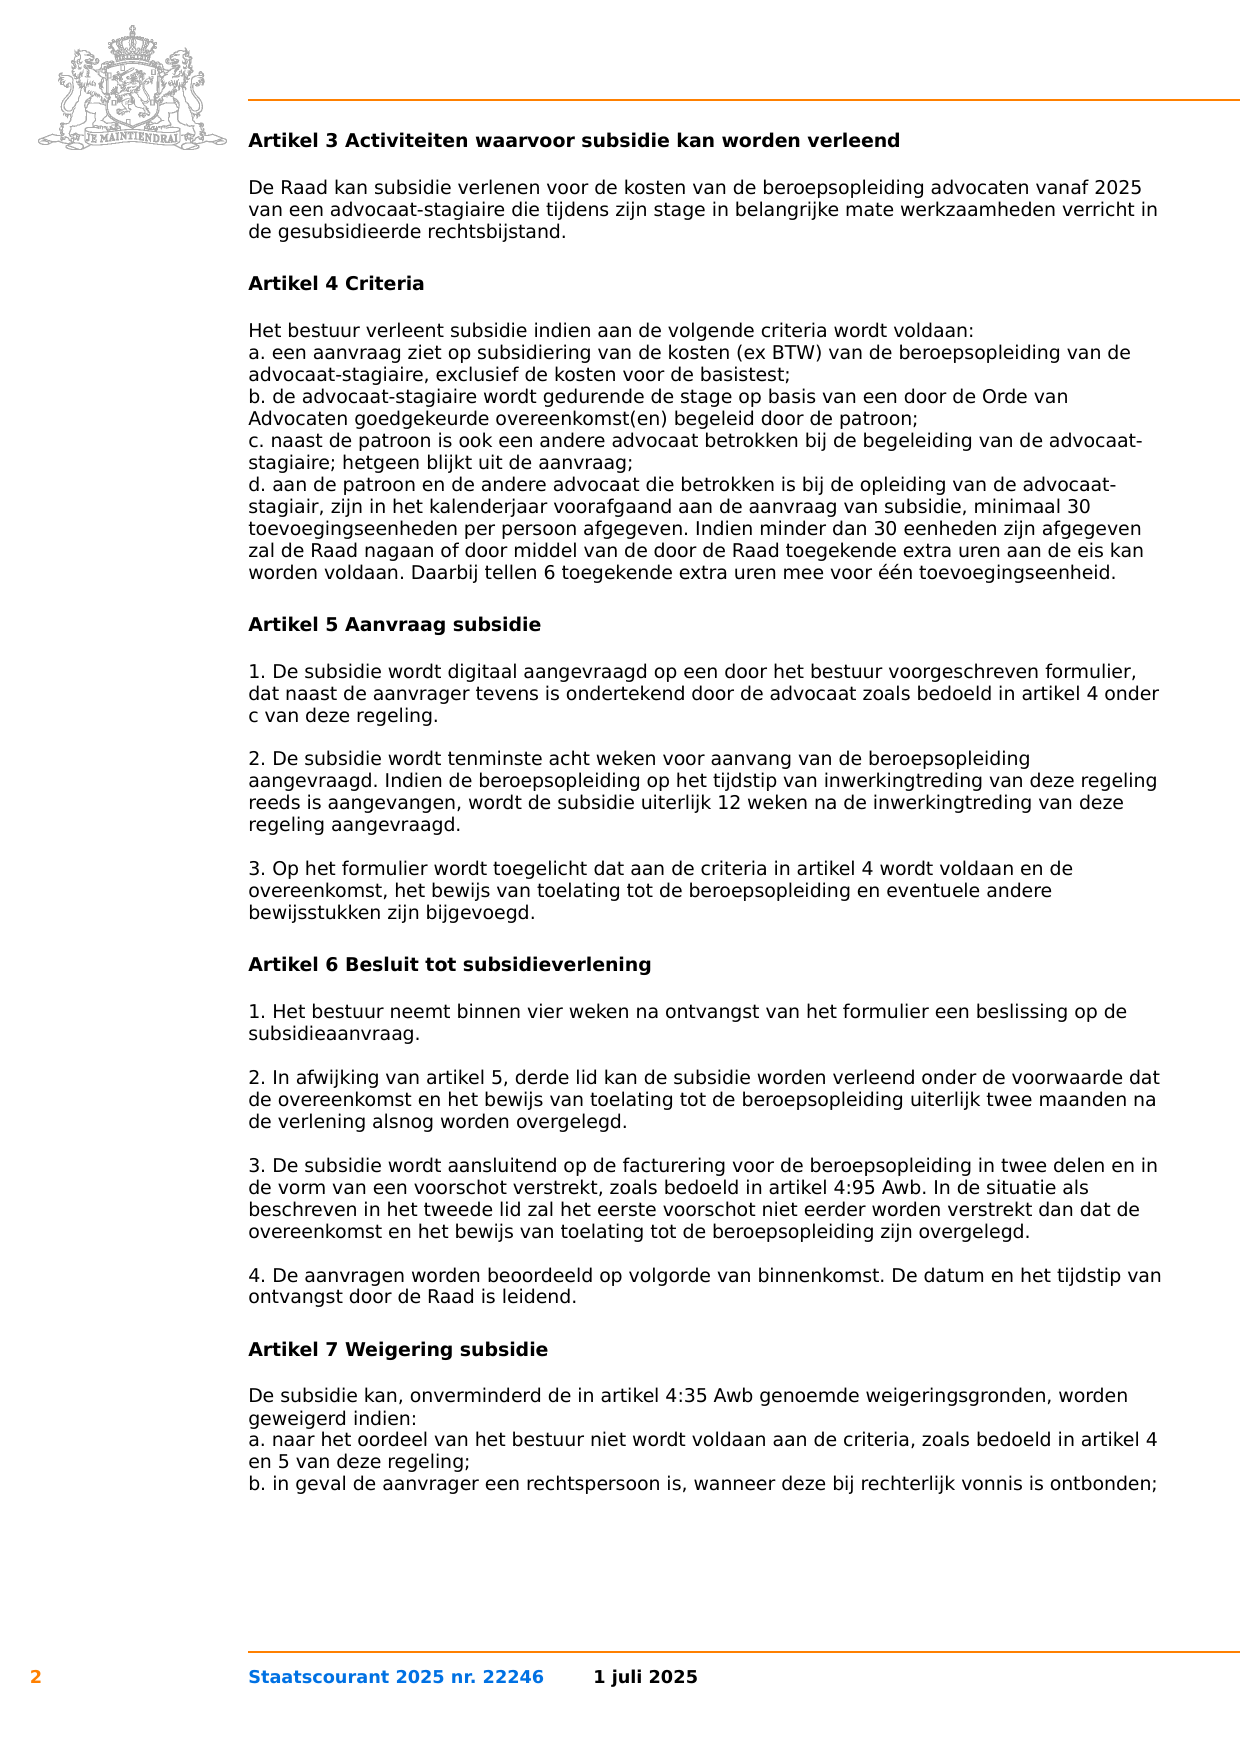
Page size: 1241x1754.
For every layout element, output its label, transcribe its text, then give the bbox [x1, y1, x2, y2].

text 2. In afwijking van artikel 5, derde lid kan de subsidie worden verleend onder de voorwaarde dat de overeenkomst en het bewijs van toelating tot de beroepsopleiding uiterlijk twee maanden na de verlening alsnog worden overgelegd. [248, 1067, 1163, 1133]
text De subsidie kan, onverminderd de in artikel 4:35 Awb genoemde weigeringsgronden, worden geweigerd indien: [248, 1385, 1163, 1429]
subtitle Artikel 6 Besluit tot subsidieverlening [248, 954, 1163, 976]
text d. aan de patroon en de andere advocaat die betrokken is bij de opleiding van de advocaat-stagiair, zijn in het kalenderjaar voorafgaand aan de aanvraag van subsidie, minimaal 30 toevoegingseenheden per persoon afgegeven. Indien minder dan 30 eenheden zijn afgegeven zal de Raad nagaan of door middel van de door de Raad toegekende extra uren aan de eis kan worden voldaan. Daarbij tellen 6 toegekende extra uren mee voor één toevoegingseenheid. [248, 474, 1163, 583]
subtitle Artikel 5 Aanvraag subsidie [248, 613, 1163, 636]
subtitle Artikel 7 Weigering subsidie [248, 1338, 1163, 1360]
subtitle Artikel 4 Criteria [248, 273, 1163, 295]
text 3. Op het formulier wordt toegelicht dat aan de criteria in artikel 4 wordt voldaan en de overeenkomst, het bewijs van toelating tot de beroepsopleiding en eventuele andere bewijsstukken zijn bijgevoegd. [248, 858, 1163, 924]
text 2. De subsidie wordt tenminste acht weken voor aanvang van de beroepsopleiding aangevraagd. Indien de beroepsopleiding op het tijdstip van inwerkingtreding van deze regeling reeds is aangevangen, wordt de subsidie uiterlijk 12 weken na de inwerkingtreding van deze regeling aangevraagd. [248, 748, 1163, 836]
text 1. De subsidie wordt digitaal aangevraagd op een door het bestuur voorgeschreven formulier, dat naast de aanvrager tevens is ondertekend door de advocaat zoals bedoeld in artikel 4 onder c van deze regeling. [248, 661, 1163, 726]
text c. naast de patroon is ook een andere advocaat betrokken bij de begeleiding van de advocaat-stagiaire; hetgeen blijkt uit de aanvraag; [248, 430, 1163, 474]
text De Raad kan subsidie verlenen voor de kosten van de beroepsopleiding advocaten vanaf 2025 van een advocaat-stagiaire die tijdens zijn stage in belangrijke mate werkzaamheden verricht in de gesubsidieerde rechtsbijstand. [248, 177, 1163, 243]
subtitle Artikel 3 Activiteiten waarvoor subsidie kan worden verleend [248, 130, 1163, 152]
text b. de advocaat-stagiaire wordt gedurende de stage op basis van een door de Orde van Advocaten goedgekeurde overeenkomst(en) begeleid door de patroon; [248, 386, 1163, 430]
text Het bestuur verleent subsidie indien aan de volgende criteria wordt voldaan: [248, 320, 1163, 342]
text a. een aanvraag ziet op subsidiering van de kosten (ex BTW) van de beroepsopleiding van de advocaat-stagiaire, exclusief de kosten voor de basistest; [248, 342, 1163, 386]
text b. in geval de aanvrager een rechtspersoon is, wanneer deze bij rechterlijk vonnis is ontbonden; [248, 1473, 1163, 1495]
picture [38, 25, 227, 150]
text 1. Het bestuur neemt binnen vier weken na ontvangst van het formulier een beslissing op de subsidieaanvraag. [248, 1001, 1163, 1045]
text a. naar het oordeel van het bestuur niet wordt voldaan aan de criteria, zoals bedoeld in artikel 4 en 5 van deze regeling; [248, 1429, 1163, 1473]
text 4. De aanvragen worden beoordeeld op volgorde van binnenkomst. De datum en het tijdstip van ontvangst door de Raad is leidend. [248, 1264, 1163, 1308]
text 3. De subsidie wordt aansluitend op de facturering voor de beroepsopleiding in twee delen en in de vorm van een voorschot verstrekt, zoals bedoeld in artikel 4:95 Awb. In de situatie als beschreven in het tweede lid zal het eerste voorschot niet eerder worden verstrekt dan dat de overeenkomst en het bewijs van toelating tot de beroepsopleiding zijn overgelegd. [248, 1155, 1163, 1243]
